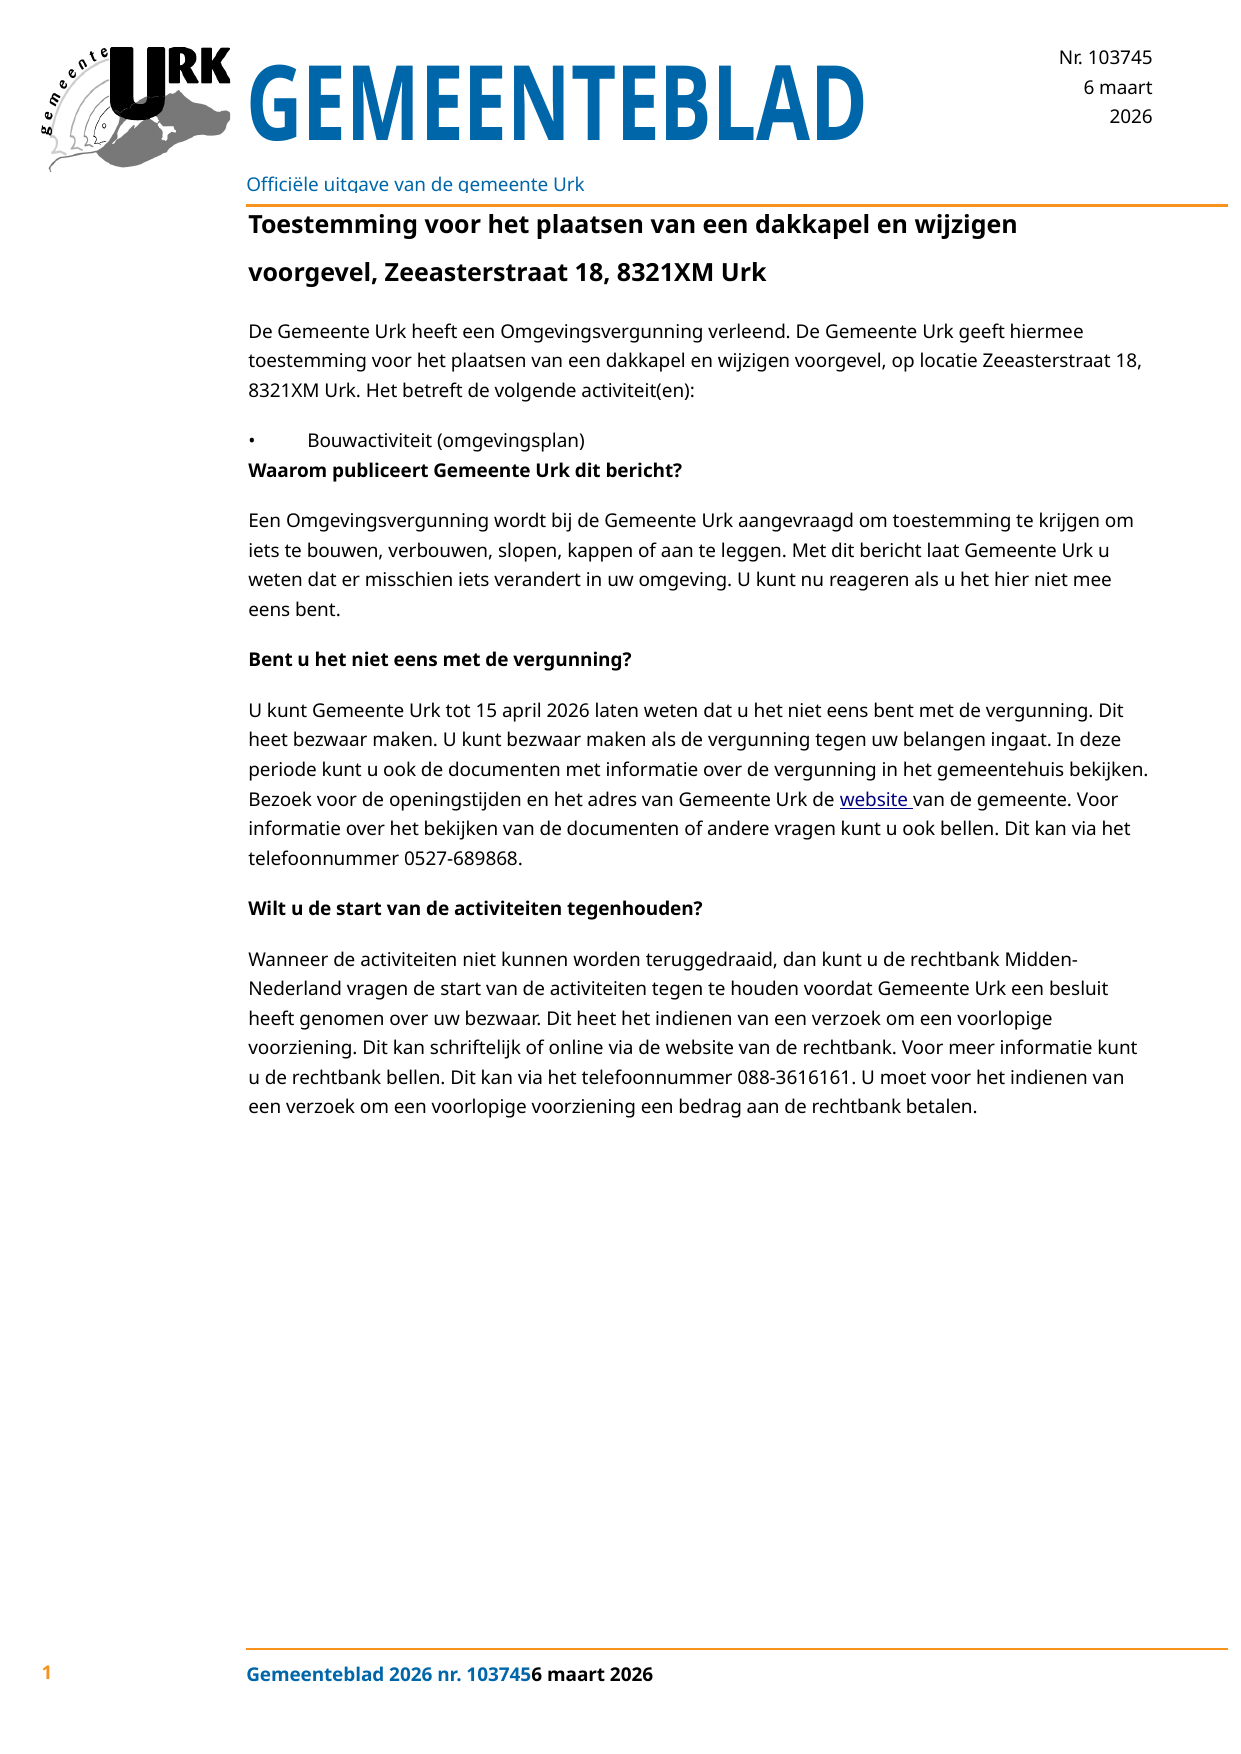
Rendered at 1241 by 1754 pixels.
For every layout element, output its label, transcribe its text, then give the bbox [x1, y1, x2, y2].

text Bent u het niet eens met de vergunning? [248, 647, 1152, 672]
text Een Omgevingsvergunning wordt bij de Gemeente Urk aangevraagd om toestemming te krijgen om iets te bouwen, verbouwen, slopen, kappen of aan te leggen. Met dit bericht laat Gemeente Urk u weten dat er misschien iets verandert in uw omgeving. U kunt nu reageren als u het hier niet mee eens bent. [248, 507, 1152, 622]
picture [41, 47, 231, 172]
list Bouwactiviteit (omgevingsplan) [248, 427, 1152, 453]
text Wanneer de activiteiten niet kunnen worden teruggedraaid, dan kunt u de rechtbank Midden-Nederland vragen de start van de activiteiten tegen te houden voordat Gemeente Urk een besluit heeft genomen over uw bezwaar. Dit heet het indienen van een verzoek om een voorlopige voorziening. Dit kan schriftelijk of online via de website van de rechtbank. Voor meer informatie kunt u de rechtbank bellen. Dit kan via het telefoonnummer 088-3616161. U moet voor het indienen van een verzoek om een voorlopige voorziening een bedrag aan de rechtbank betalen. [248, 946, 1152, 1119]
text Wilt u de start van de activiteiten tegenhouden? [248, 895, 1152, 921]
text Waarom publiceert Gemeente Urk dit bericht? [248, 457, 1152, 483]
text De Gemeente Urk heeft een Omgevingsvergunning verleend. De Gemeente Urk geeft hiermee toestemming voor het plaatsen van een dakkapel en wijzigen voorgevel, op locatie Zeeasterstraat 18, 8321XM Urk. Het betreft de volgende activiteit(en): [248, 318, 1152, 403]
text U kunt Gemeente Urk tot 15 april 2026 laten weten dat u het niet eens bent met de vergunning. Dit heet bezwaar maken. U kunt bezwaar maken als de vergunning tegen uw belangen ingaat. In deze periode kunt u ook de documenten met informatie over de vergunning in het gemeentehuis bekijken. Bezoek voor de openingstijden en het adres van Gemeente Urk de website van de gemeente. Voor informatie over het bekijken van de documenten of andere vragen kunt u ook bellen. Dit kan via het telefoonnummer 0527-689868. [248, 697, 1152, 871]
text Toestemming voor het plaatsen van een dakkapel en wijzigen voorgevel, Zeeasterstraat 18, 8321XM Urk [248, 207, 1152, 288]
